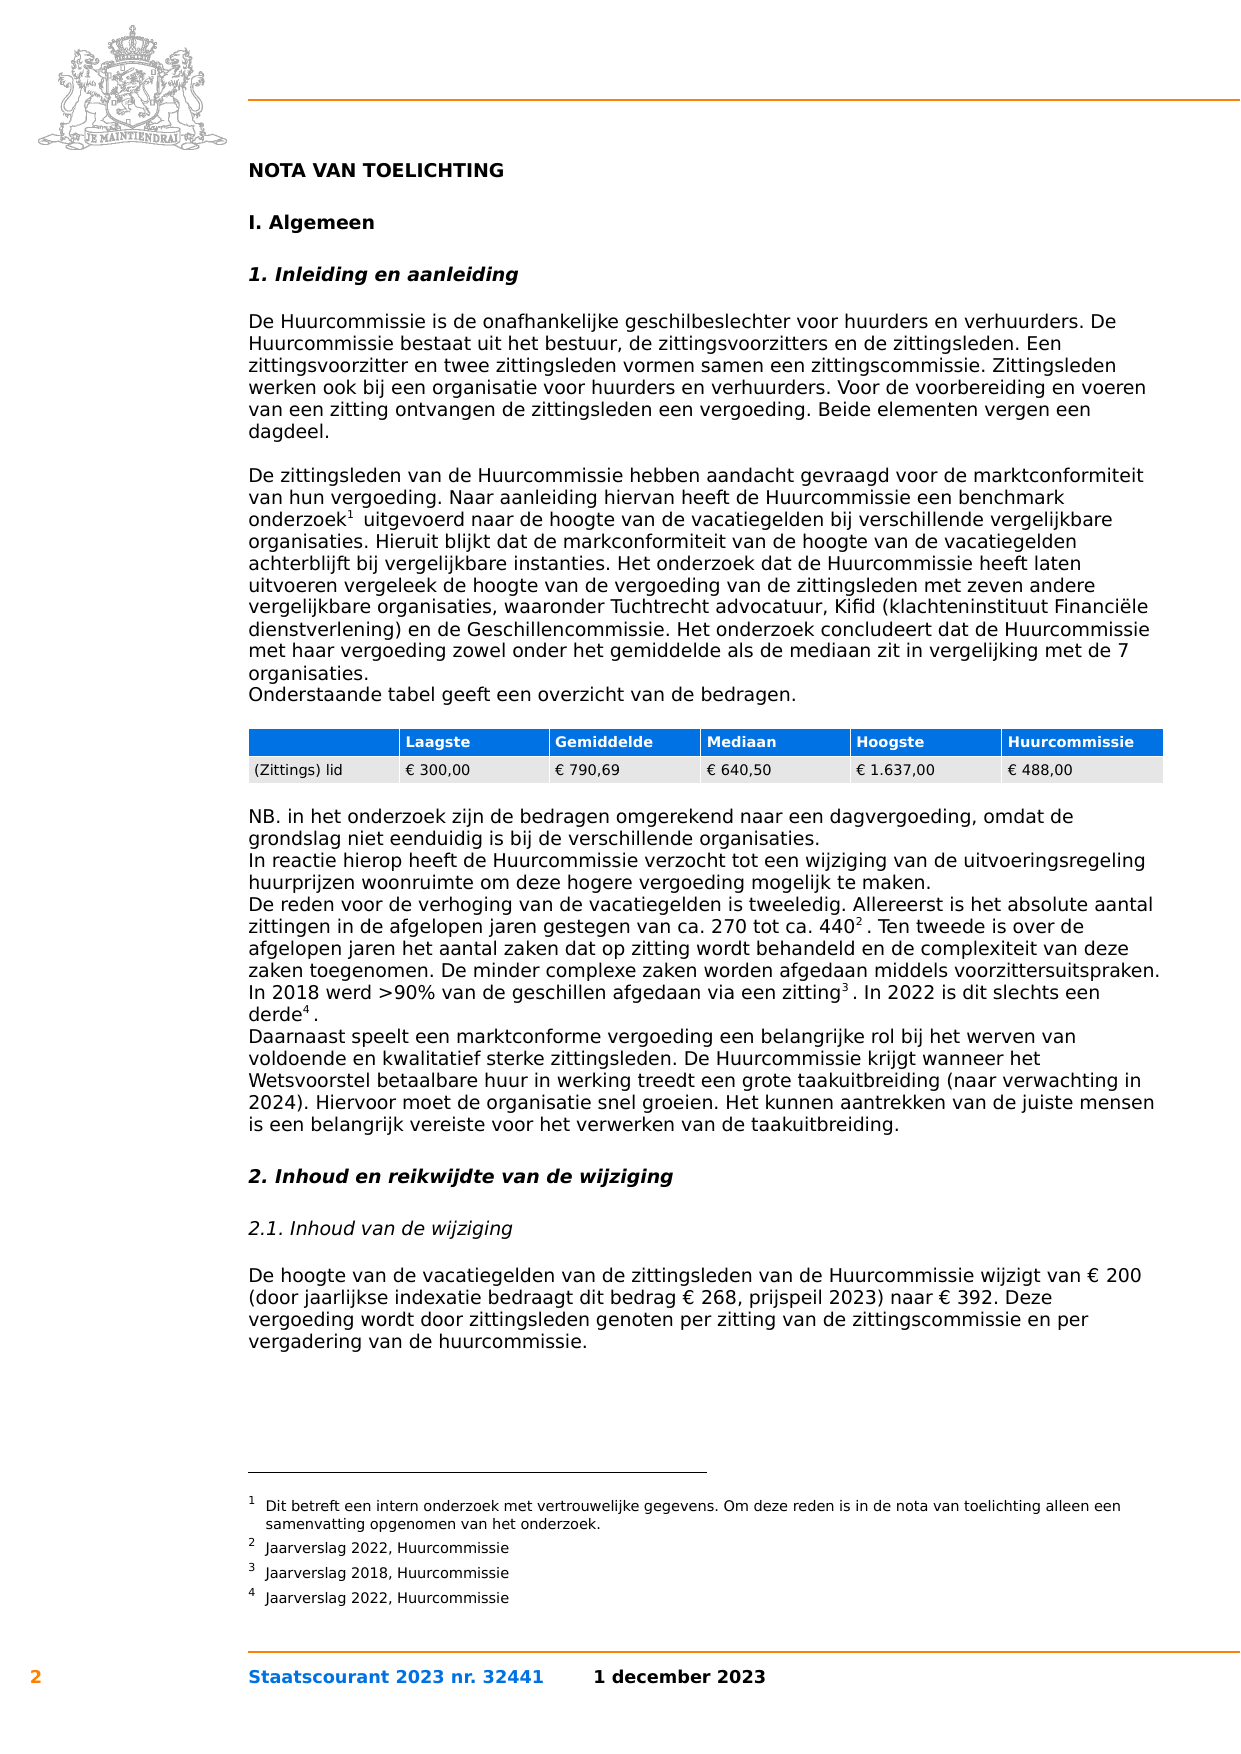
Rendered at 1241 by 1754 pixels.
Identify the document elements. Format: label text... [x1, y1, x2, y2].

table_header Mediaan [701, 729, 850, 756]
table_cell € 790,69 [550, 757, 700, 783]
subtitle I. Algemeen [248, 212, 1163, 234]
text Daarnaast speelt een marktconforme vergoeding een belangrijke rol bij het werven van voldoende en kwalitatief sterke zittingsleden. De Huurcommissie krijgt wanneer het Wetsvoorstel betaalbare huur in werking treedt een grote taakuitbreiding (naar verwachting in 2024). Hiervoor moet de organisatie snel groeien. Het kunnen aantrekken van de juiste mensen is een belangrijk vereiste voor het verwerken van de taakuitbreiding. [248, 1026, 1163, 1136]
subtitle NOTA VAN TOELICHTING [248, 160, 1163, 182]
table_cell € 640,50 [701, 757, 850, 783]
text Onderstaande tabel geeft een overzicht van de bedragen. [248, 684, 1163, 706]
table_header Huurcommissie [1002, 729, 1163, 756]
text De reden voor de verhoging van de vacatiegelden is tweeledig. Allereerst is het absolute aantal zittingen in de afgelopen jaren gestegen van ca. 270 tot ca. 440. Ten tweede is over de afgelopen jaren het aantal zaken dat op zitting wordt behandeld en de complexiteit van deze zaken toegenomen. De minder complexe zaken worden afgedaan middels voorzittersuitspraken. In 2018 werd >90% van de geschillen afgedaan via een zitting. In 2022 is dit slechts een derde. [248, 894, 1163, 1026]
table_cell € 488,00 [1002, 757, 1163, 783]
text Jaarverslag 2018, Huurcommissie [248, 1561, 1163, 1583]
text Dit betreft een intern onderzoek met vertrouwelijke gegevens. Om deze reden is in de nota van toelichting alleen een samenvatting opgenomen van het onderzoek. [248, 1494, 1163, 1533]
picture [38, 25, 227, 150]
text In reactie hierop heeft de Huurcommissie verzocht tot een wijziging van de uitvoeringsregeling huurprijzen woonruimte om deze hogere vergoeding mogelijk te maken. [248, 850, 1163, 894]
text De Huurcommissie is de onafhankelijke geschilbeslechter voor huurders en verhuurders. De Huurcommissie bestaat uit het bestuur, de zittingsvoorzitters en de zittingsleden. Een zittingsvoorzitter en twee zittingsleden vormen samen een zittingscommissie. Zittingsleden werken ook bij een organisatie voor huurders en verhuurders. Voor de voorbereiding en voeren van een zitting ontvangen de zittingsleden een vergoeding. Beide elementen vergen een dagdeel. [248, 311, 1163, 443]
table_cell (Zittings) lid [249, 757, 399, 783]
table_cell € 1.637,00 [851, 757, 1001, 783]
text Jaarverslag 2022, Huurcommissie [248, 1536, 1163, 1558]
text De zittingsleden van de Huurcommissie hebben aandacht gevraagd voor de marktconformiteit van hun vergoeding. Naar aanleiding hiervan heeft de Huurcommissie een benchmark onderzoek uitgevoerd naar de hoogte van de vacatiegelden bij verschillende vergelijkbare organisaties. Hieruit blijkt dat de markconformiteit van de hoogte van de vacatiegelden achterblijft bij vergelijkbare instanties. Het onderzoek dat de Huurcommissie heeft laten uitvoeren vergeleek de hoogte van de vergoeding van de zittingsleden met zeven andere vergelijkbare organisaties, waaronder Tuchtrecht advocatuur, Kifid (klachteninstituut Financiële dienstverlening) en de Geschillencommissie. Het onderzoek concludeert dat de Huurcommissie met haar vergoeding zowel onder het gemiddelde als de mediaan zit in vergelijking met de 7 organisaties. [248, 464, 1163, 684]
table_cell € 300,00 [400, 757, 549, 783]
text NB. in het onderzoek zijn de bedragen omgerekend naar een dagvergoeding, omdat de grondslag niet eenduidig is bij de verschillende organisaties. [248, 806, 1163, 850]
subtitle 1. Inleiding en aanleiding [248, 264, 1163, 286]
table_header [249, 729, 399, 756]
subtitle 2. Inhoud en reikwijdte van de wijziging [248, 1166, 1163, 1188]
subtitle 2.1. Inhoud van de wijziging [248, 1218, 1163, 1239]
table_header Laagste [400, 729, 549, 756]
table_header Gemiddelde [550, 729, 700, 756]
text Jaarverslag 2022, Huurcommissie [248, 1586, 1163, 1608]
table_header Hoogste [851, 729, 1001, 756]
text De hoogte van de vacatiegelden van de zittingsleden van de Huurcommissie wijzigt van € 200 (door jaarlijkse indexatie bedraagt dit bedrag € 268, prijspeil 2023) naar € 392. Deze vergoeding wordt door zittingsleden genoten per zitting van de zittingscommissie en per vergadering van de huurcommissie. [248, 1264, 1163, 1352]
